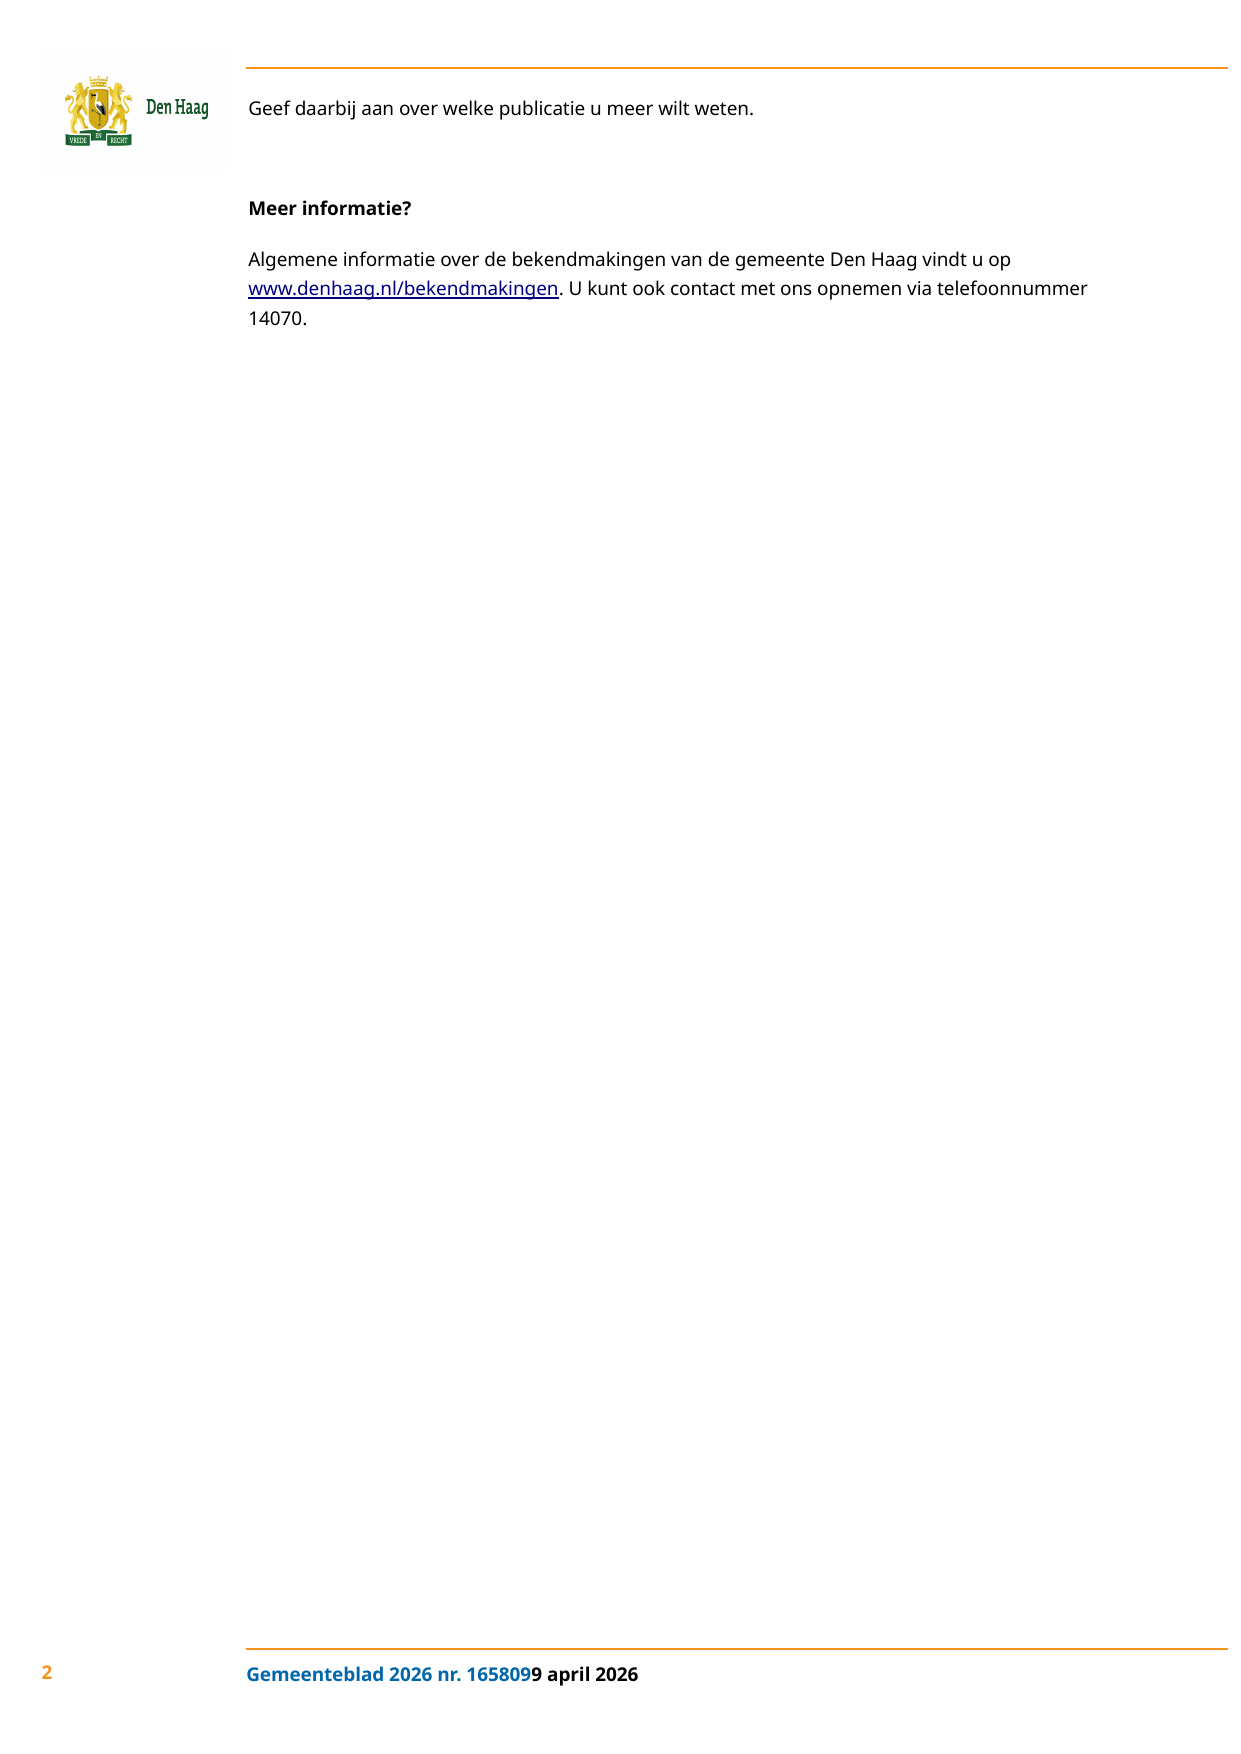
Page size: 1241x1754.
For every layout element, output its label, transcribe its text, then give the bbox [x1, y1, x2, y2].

text Geef daarbij aan over welke publicatie u meer wilt weten. [248, 95, 1152, 121]
picture [41, 47, 231, 172]
text Algemene informatie over de bekendmakingen van de gemeente Den Haag vindt u op www.denhaag.nl/bekendmakingen. U kunt ook contact met ons opnemen via telefoonnummer 14070. [248, 246, 1152, 331]
text Meer informatie? [248, 196, 1152, 221]
